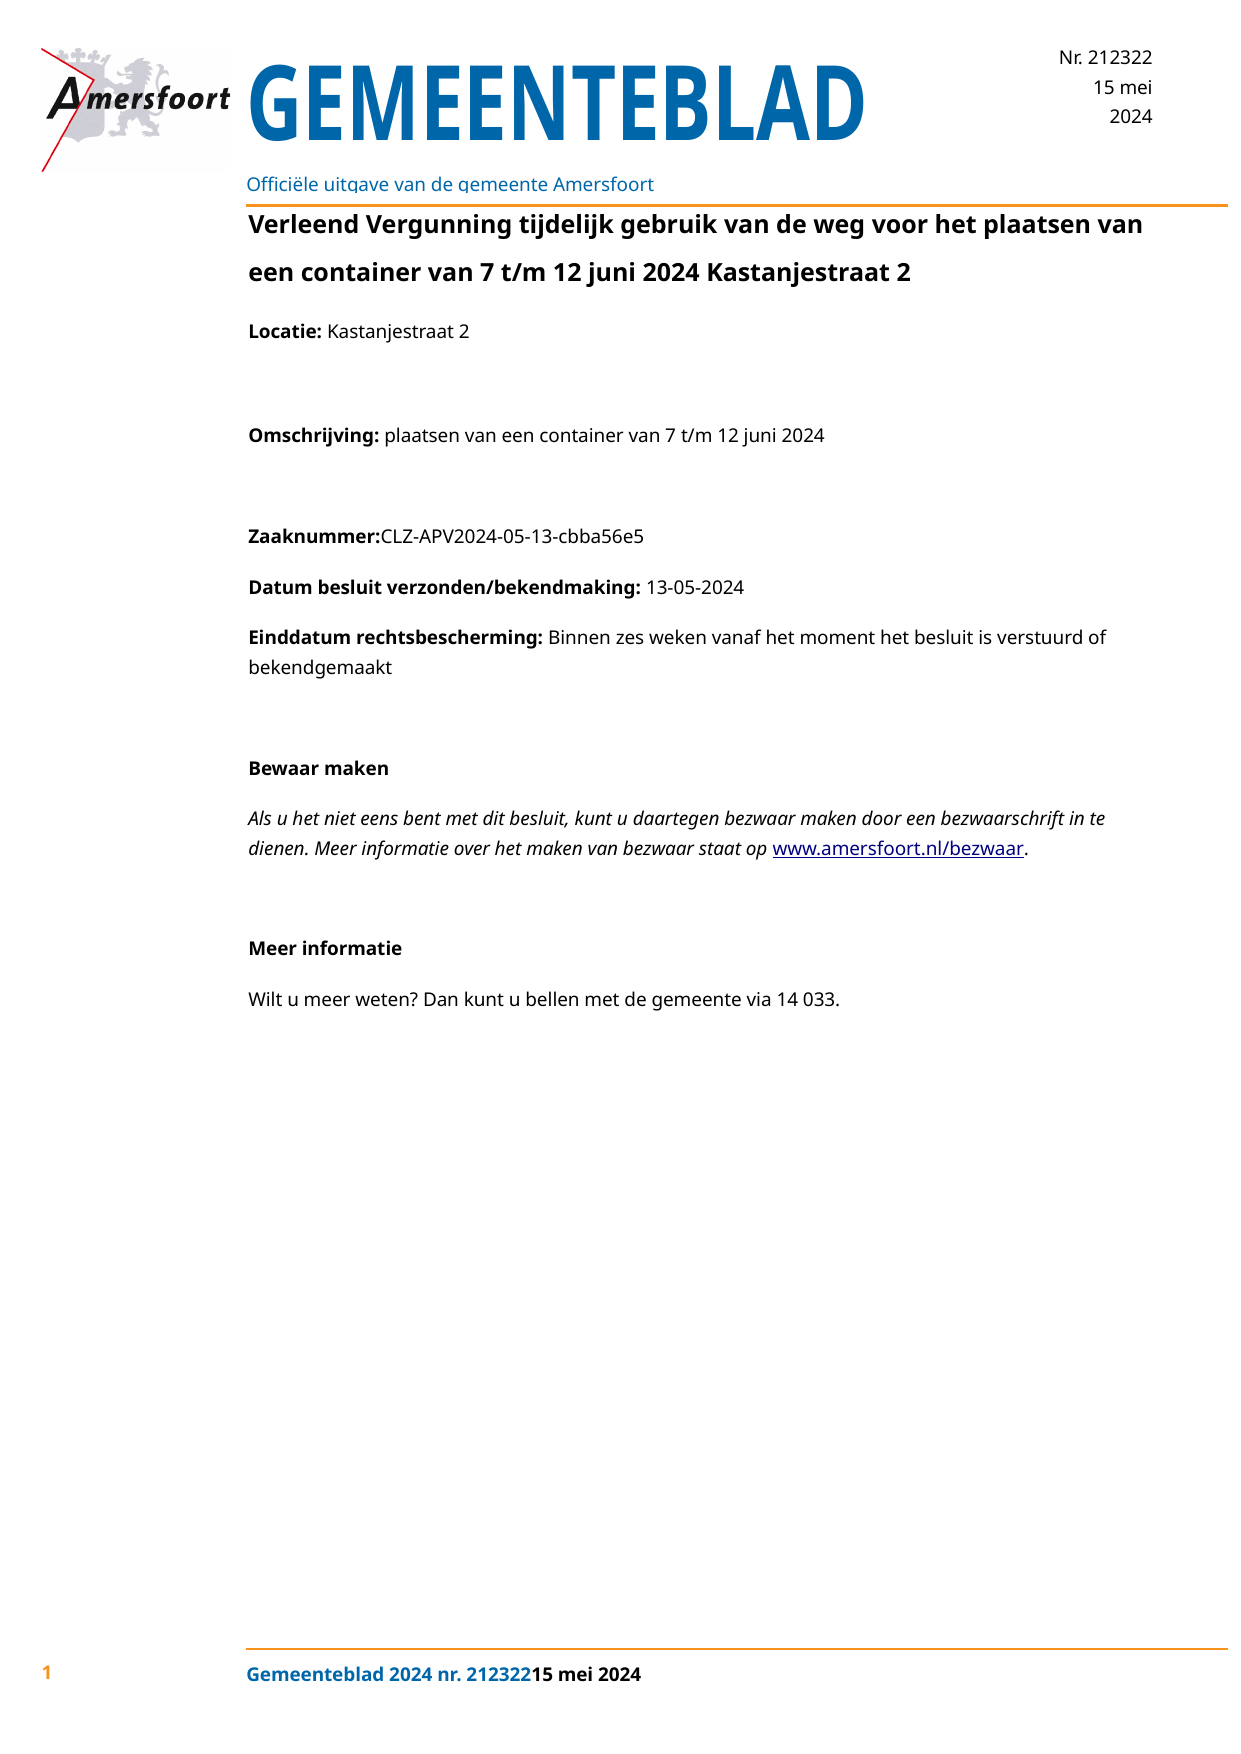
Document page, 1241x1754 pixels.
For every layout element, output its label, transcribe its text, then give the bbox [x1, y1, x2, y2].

text Meer informatie [248, 936, 1152, 961]
text Verleend Vergunning tijdelijk gebruik van de weg voor het plaatsen van een container van 7 t/m 12 juni 2024 Kastanjestraat 2 [248, 207, 1152, 288]
text Datum besluit verzonden/bekendmaking: 13-05-2024 [248, 574, 1152, 600]
picture [41, 47, 231, 172]
text Als u het niet eens bent met dit besluit, kunt u daartegen bezwaar maken door een bezwaarschrift in te dienen. Meer informatie over het maken van bezwaar staat op www.amersfoort.nl/bezwaar. [248, 805, 1152, 861]
text Wilt u meer weten? Dan kunt u bellen met de gemeente via 14 033. [248, 986, 1152, 1012]
text Bewaar maken [248, 755, 1152, 781]
text Locatie: Kastanjestraat 2 [248, 318, 1152, 344]
text Zaaknummer:CLZ-APV2024-05-13-cbba56e5 [248, 523, 1152, 549]
text Einddatum rechtsbescherming: Binnen zes weken vanaf het moment het besluit is verstuurd of bekendgemaakt [248, 624, 1152, 680]
text ﻿Omschrijving: plaatsen van een container van 7 t/m 12 juni 2024 [248, 419, 1152, 448]
